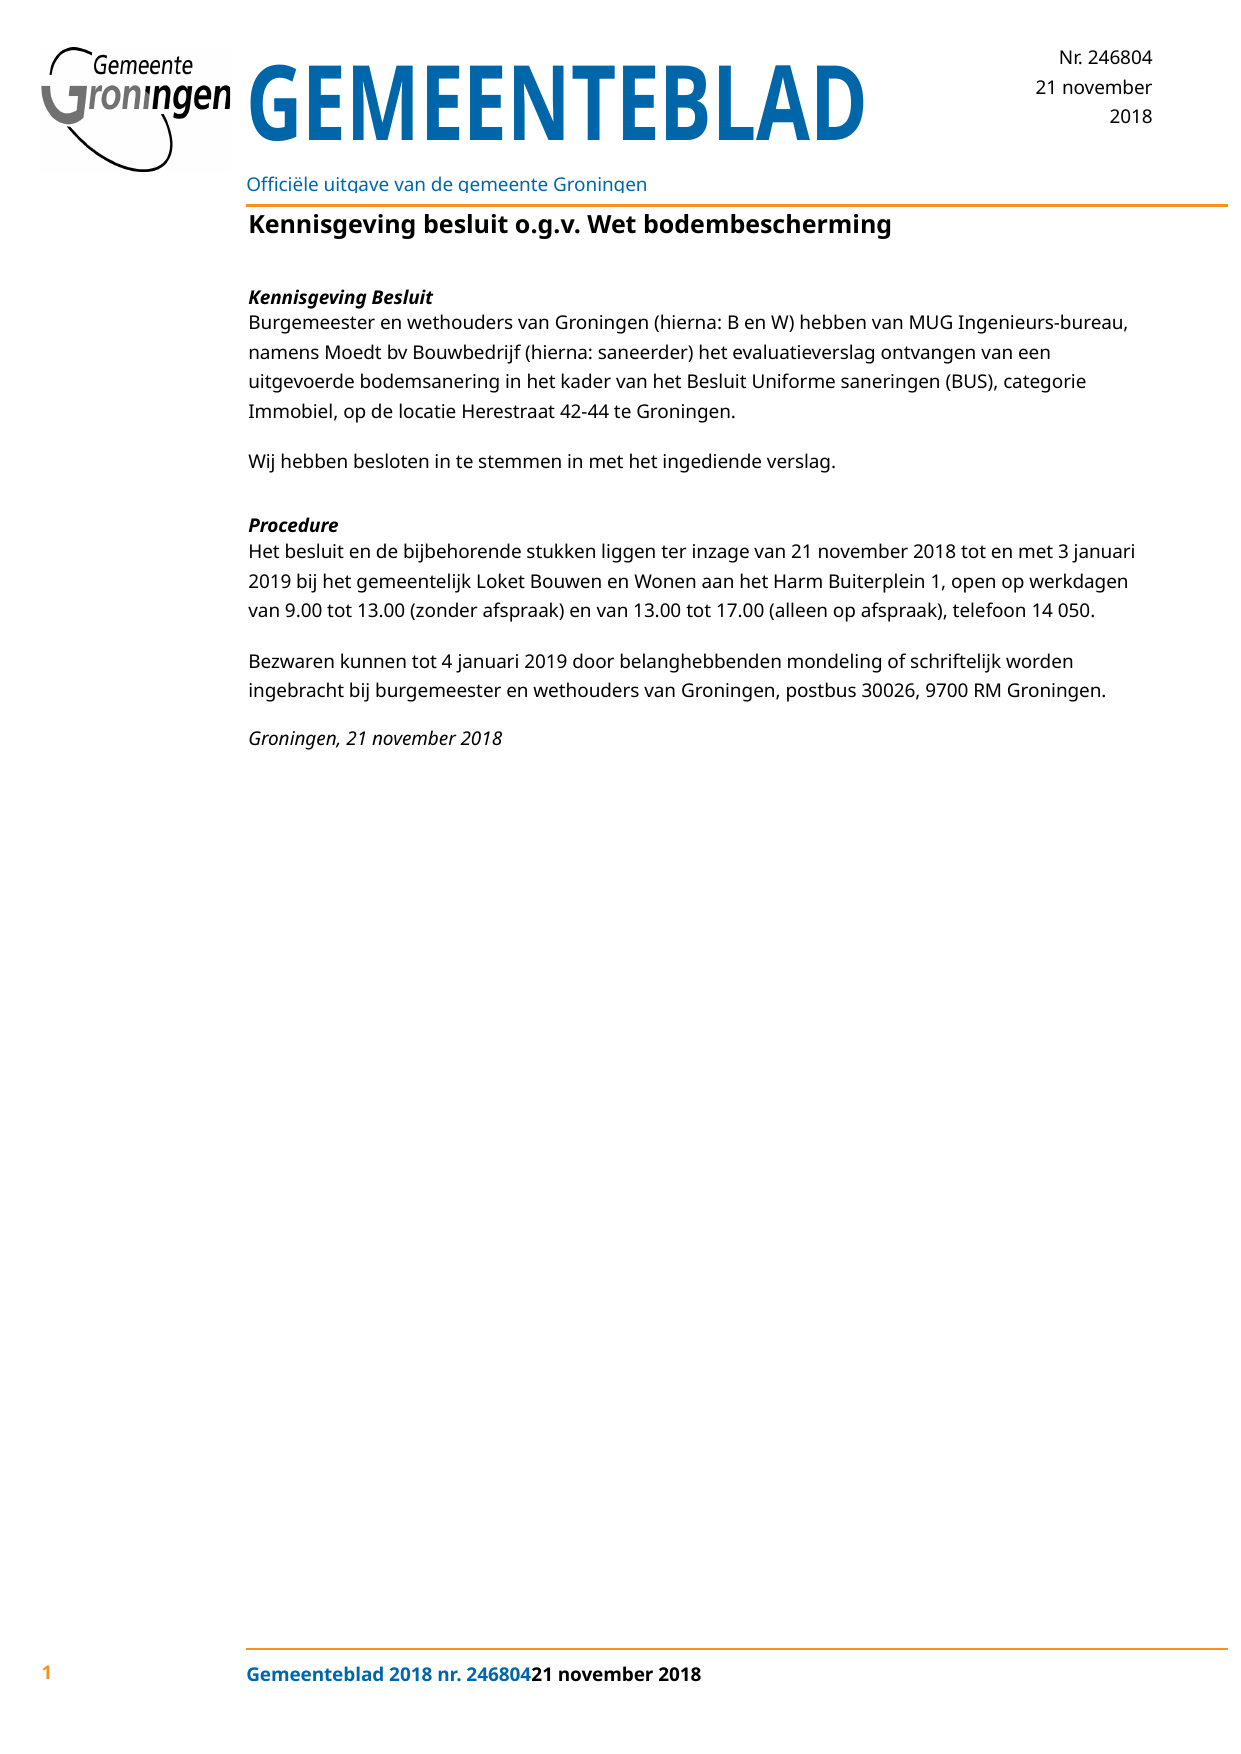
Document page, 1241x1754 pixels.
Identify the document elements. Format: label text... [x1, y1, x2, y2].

text Kennisgeving besluit o.g.v. Wet bodembescherming [248, 207, 1152, 241]
text Procedure [248, 513, 1152, 538]
text Bezwaren kunnen tot 4 januari 2019 door belanghebbenden mondeling of schriftelijk worden ingebracht bij burgemeester en wethouders van Groningen, postbus 30026, 9700 RM Groningen. [248, 648, 1152, 703]
text Het besluit en de bijbehorende stukken liggen ter inzage van 21 november 2018 tot en met 3 januari 2019 bij het gemeentelijk Loket Bouwen en Wonen aan het Harm Buiterplein 1, open op werkdagen van 9.00 tot 13.00 (zonder afspraak) en van 13.00 tot 17.00 (alleen op afspraak), telefoon 14 050. [248, 538, 1152, 623]
text Wij hebben besloten in te stemmen in met het ingediende verslag. [248, 449, 1152, 474]
text Kennisgeving Besluit [248, 284, 1152, 309]
text Burgemeester en wethouders van Groningen (hierna: B en W) hebben van MUG Ingenieurs-bureau, namens Moedt bv Bouwbedrijf (hierna: saneerder) het evaluatieverslag ontvangen van een uitgevoerde bodemsanering in het kader van het Besluit Uniforme saneringen (BUS), categorie Immobiel, op de locatie Herestraat 42-44 te Groningen. [248, 309, 1152, 424]
text Groningen, 21 november 2018 [248, 725, 1152, 751]
picture [41, 47, 231, 172]
